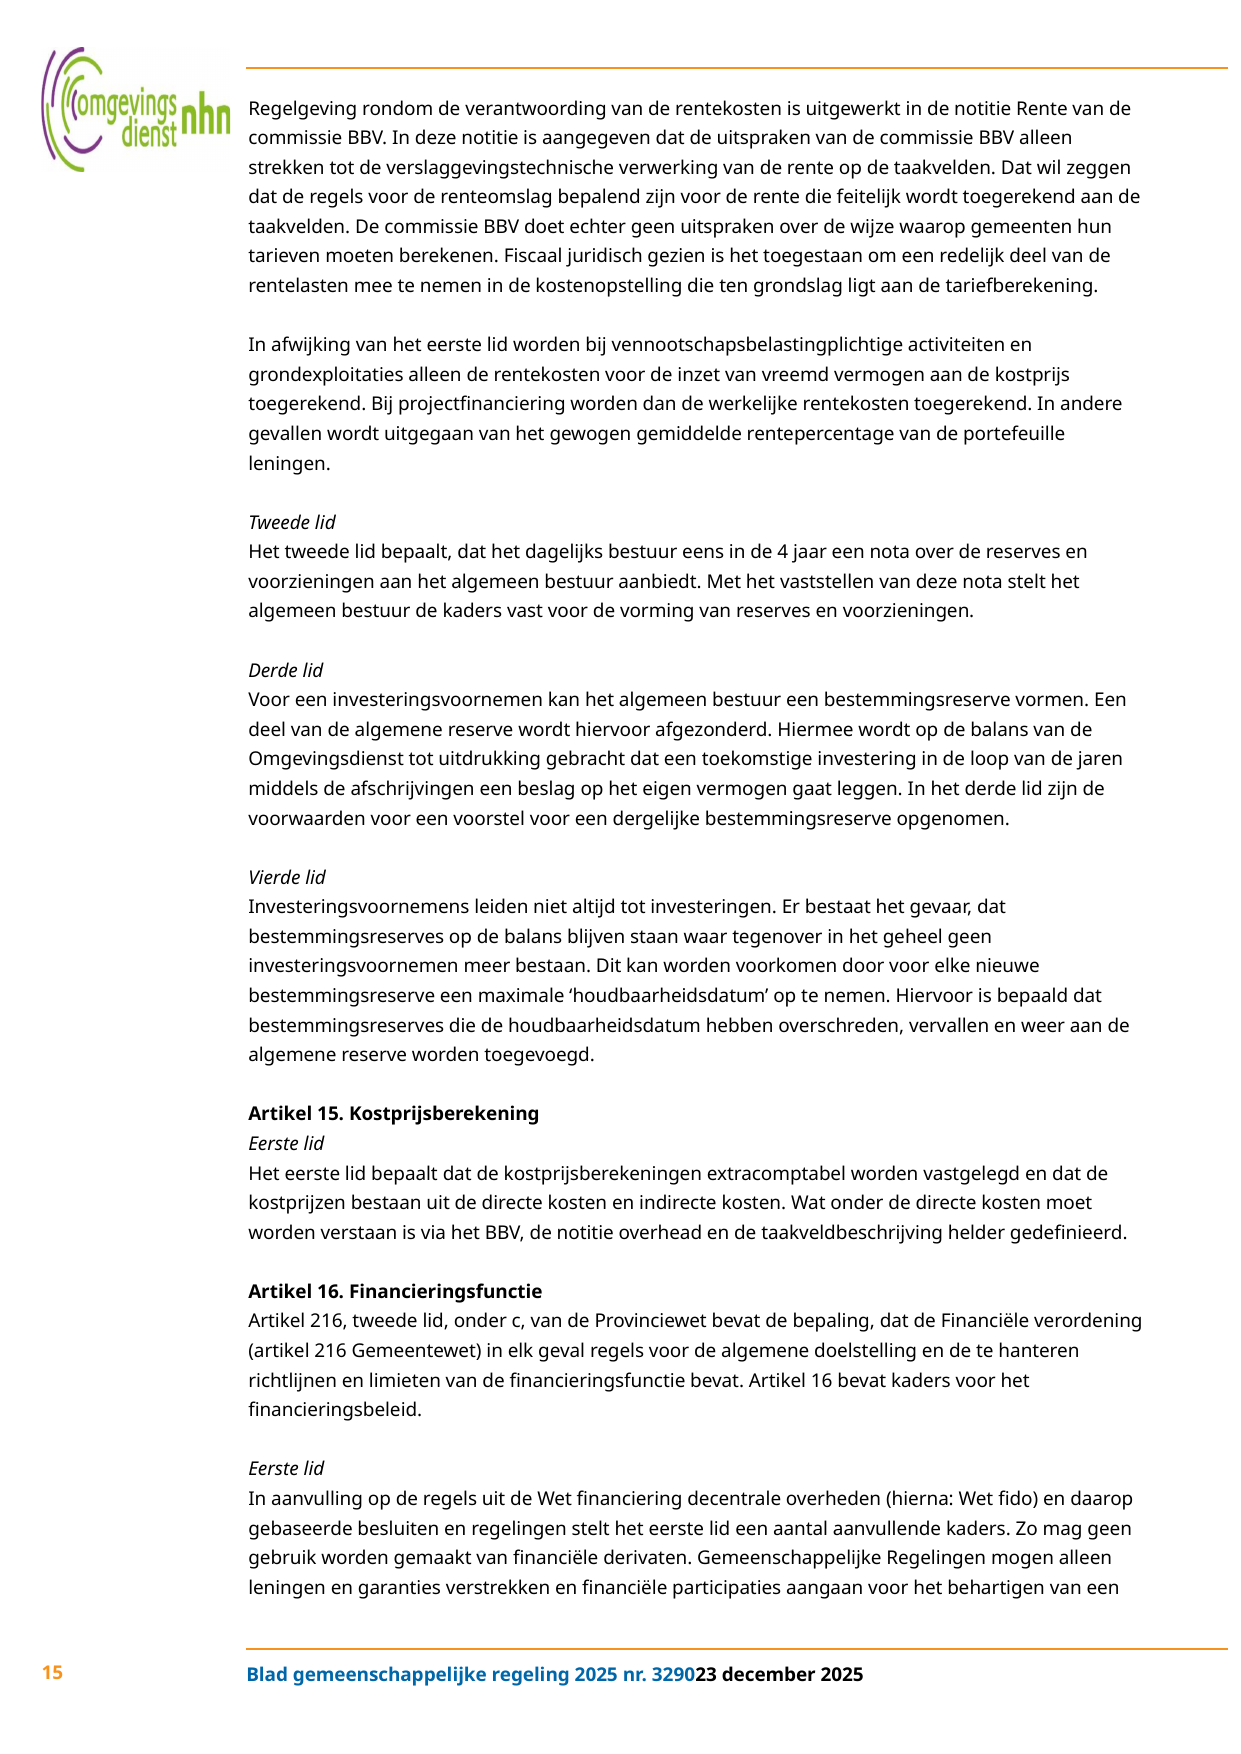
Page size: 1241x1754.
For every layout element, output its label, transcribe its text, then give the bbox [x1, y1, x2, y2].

text Derde lid [248, 657, 1152, 683]
text Artikel 15. Kostprijsberekening [248, 1101, 1152, 1126]
text Tweede lid [248, 509, 1152, 535]
text In aanvulling op de regels uit de Wet financiering decentrale overheden (hierna: Wet fido) en daarop gebaseerde besluiten en regelingen stelt het eerste lid een aantal aanvullende kaders. Zo mag geen gebruik worden gemaakt van financiële derivaten. Gemeenschappelijke Regelingen mogen alleen leningen en garanties verstrekken en financiële participaties aangaan voor het behartigen van een [248, 1485, 1152, 1600]
text Investeringsvoornemens leiden niet altijd tot investeringen. Er bestaat het gevaar, dat bestemmingsreserves op de balans blijven staan waar tegenover in het geheel geen investeringsvoornemen meer bestaan. Dit kan worden voorkomen door voor elke nieuwe bestemmingsreserve een maximale ‘houdbaarheidsdatum’ op te nemen. Hiervoor is bepaald dat bestemmingsreserves die de houdbaarheidsdatum hebben overschreden, vervallen en weer aan de algemene reserve worden toegevoegd. [248, 893, 1152, 1067]
text Artikel 216, tweede lid, onder c, van de Provinciewet bevat de bepaling, dat de Financiële verordening (artikel 216 Gemeentewet) in elk geval regels voor de algemene doelstelling en de te hanteren richtlijnen en limieten van de financieringsfunctie bevat. Artikel 16 bevat kaders voor het financieringsbeleid. [248, 1308, 1152, 1422]
text Het eerste lid bepaalt dat de kostprijsberekeningen extracomptabel worden vastgelegd en dat de kostprijzen bestaan uit de directe kosten en indirecte kosten. Wat onder de directe kosten moet worden verstaan is via het BBV, de notitie overhead en de taakveldbeschrijving helder gedefinieerd. [248, 1160, 1152, 1245]
text In afwijking van het eerste lid worden bij vennootschapsbelastingplichtige activiteiten en grondexploitaties alleen de rentekosten voor de inzet van vreemd vermogen aan de kostprijs toegerekend. Bij projectfinanciering worden dan de werkelijke rentekosten toegerekend. In andere gevallen wordt uitgegaan van het gewogen gemiddelde rentepercentage van de portefeuille leningen. [248, 331, 1152, 476]
text Eerste lid [248, 1130, 1152, 1156]
text Eerste lid [248, 1456, 1152, 1481]
text Artikel 16. Financieringsfunctie [248, 1278, 1152, 1304]
picture [41, 47, 231, 172]
text Voor een investeringsvoornemen kan het algemeen bestuur een bestemmingsreserve vormen. Een deel van de algemene reserve wordt hiervoor afgezonderd. Hiermee wordt op de balans van de Omgevingsdienst tot uitdrukking gebracht dat een toekomstige investering in de loop van de jaren middels de afschrijvingen een beslag op het eigen vermogen gaat leggen. In het derde lid zijn de voorwaarden voor een voorstel voor een dergelijke bestemmingsreserve opgenomen. [248, 686, 1152, 831]
text Vierde lid [248, 864, 1152, 890]
text Regelgeving rondom de verantwoording van de rentekosten is uitgewerkt in de notitie Rente van de commissie BBV. In deze notitie is aangegeven dat de uitspraken van de commissie BBV alleen strekken tot de verslaggevingstechnische verwerking van de rente op de taakvelden. Dat wil zeggen dat de regels voor de renteomslag bepalend zijn voor de rente die feitelijk wordt toegerekend aan de taakvelden. De commissie BBV doet echter geen uitspraken over de wijze waarop gemeenten hun tarieven moeten berekenen. Fiscaal juridisch gezien is het toegestaan om een redelijk deel van de rentelasten mee te nemen in de kostenopstelling die ten grondslag ligt aan de tariefberekening. [248, 95, 1152, 298]
text Het tweede lid bepaalt, dat het dagelijks bestuur eens in de 4 jaar een nota over de reserves en voorzieningen aan het algemeen bestuur aanbiedt. Met het vaststellen van deze nota stelt het algemeen bestuur de kaders vast voor de vorming van reserves en voorzieningen. [248, 538, 1152, 623]
